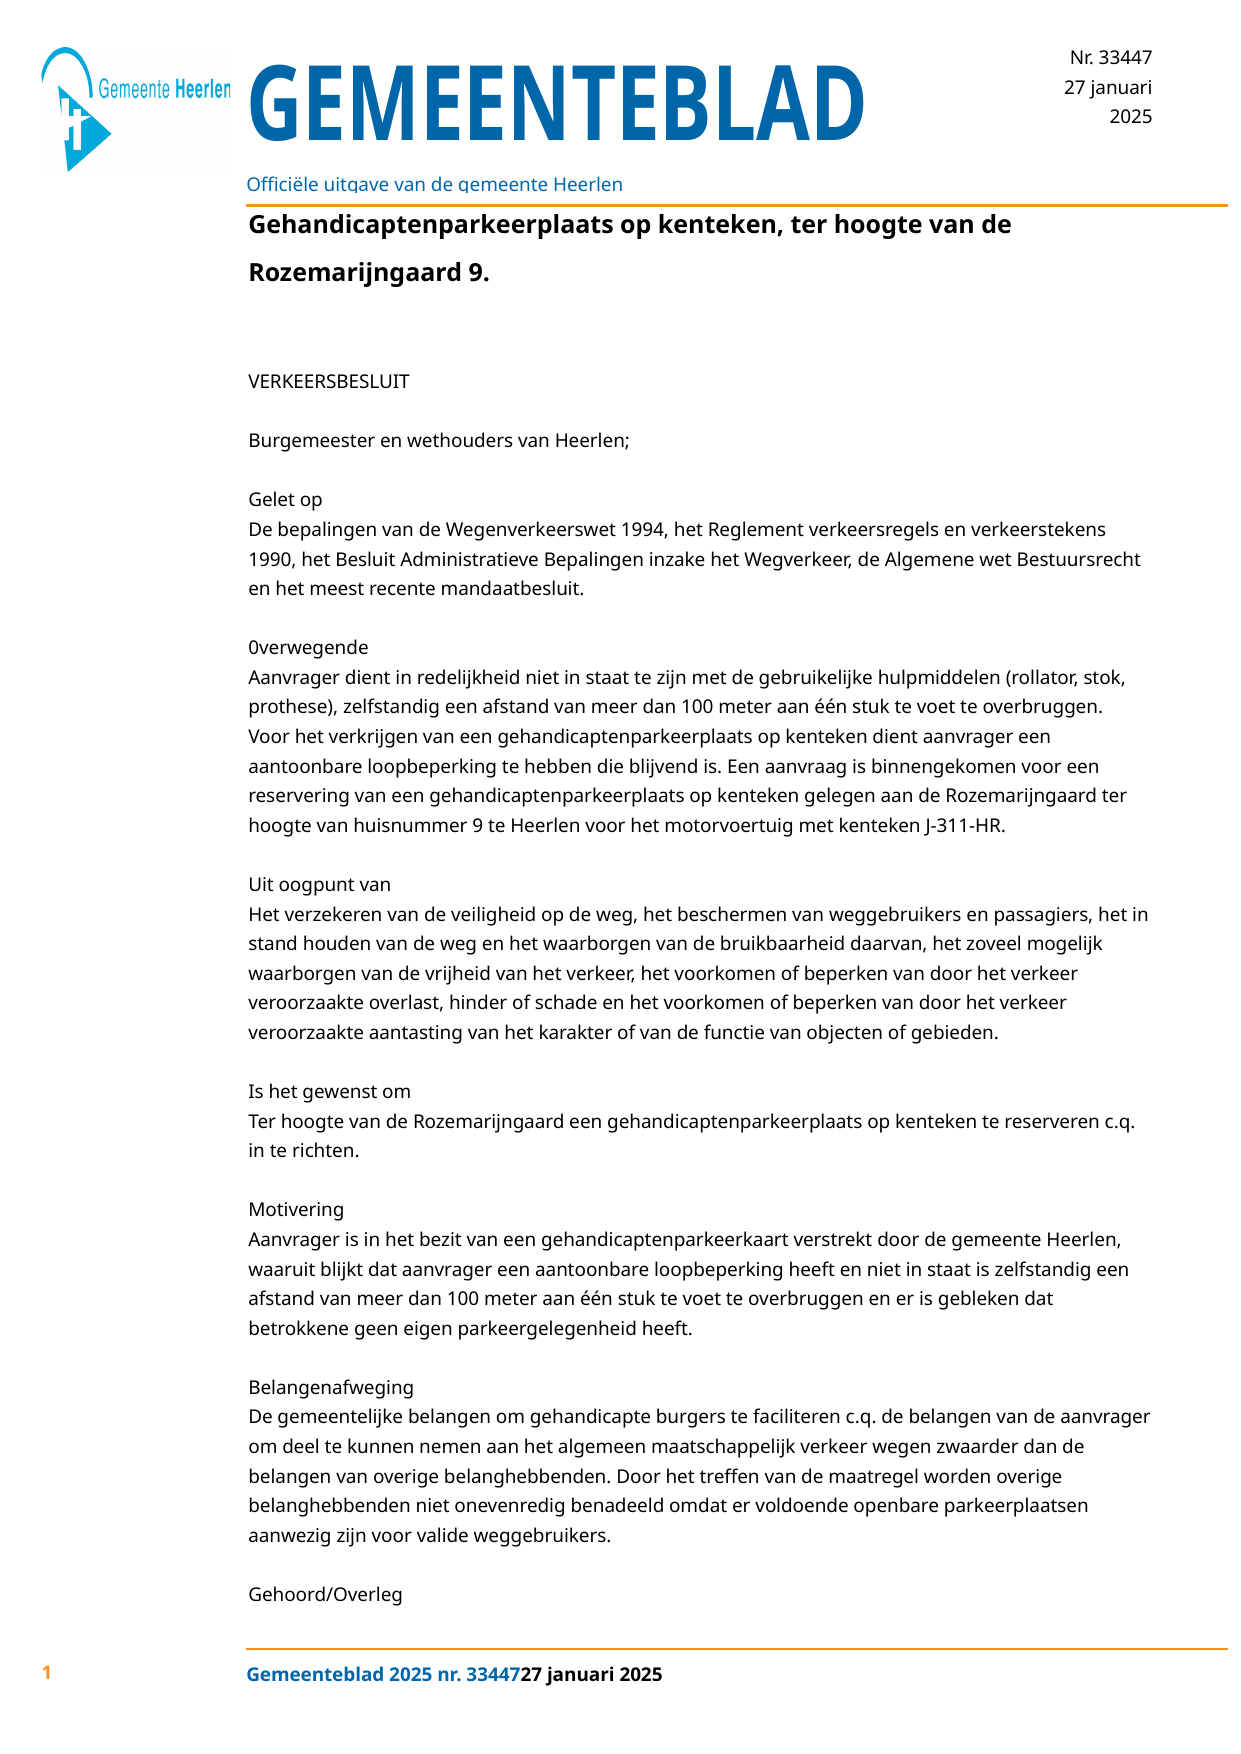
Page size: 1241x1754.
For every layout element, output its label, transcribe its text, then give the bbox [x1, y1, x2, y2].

text Aanvrager is in het bezit van een gehandicaptenparkeerkaart verstrekt door de gemeente Heerlen, waaruit blijkt dat aanvrager een aantoonbare loopbeperking heeft en niet in staat is zelfstandig een afstand van meer dan 100 meter aan één stuk te voet te overbruggen en er is gebleken dat betrokkene geen eigen parkeergelegenheid heeft. [248, 1226, 1152, 1341]
picture [41, 47, 59, 70]
text Gehoord/Overleg [248, 1581, 1152, 1607]
text Motivering [248, 1197, 1152, 1222]
picture [41, 47, 231, 172]
text De gemeentelijke belangen om gehandicapte burgers te faciliteren c.q. de belangen van de aanvrager om deel te kunnen nemen aan het algemeen maatschappelijk verkeer wegen zwaarder dan de belangen van overige belanghebbenden. Door het treffen van de maatregel worden overige belanghebbenden niet onevenredig benadeeld omdat er voldoende openbare parkeerplaatsen aanwezig zijn voor valide weggebruikers. [248, 1404, 1152, 1548]
text Gehandicaptenparkeerplaats op kenteken, ter hoogte van de Rozemarijngaard 9. [248, 207, 1152, 288]
text Voor het verkrijgen van een gehandicaptenparkeerplaats op kenteken dient aanvrager een aantoonbare loopbeperking te hebben die blijvend is. Een aanvraag is binnengekomen voor een reservering van een gehandicaptenparkeerplaats op kenteken gelegen aan de Rozemarijngaard ter hoogte van huisnummer 9 te Heerlen voor het motorvoertuig met kenteken J-311-HR. [248, 723, 1152, 838]
text Het verzekeren van de veiligheid op de weg, het beschermen van weggebruikers en passagiers, het in stand houden van de weg en het waarborgen van de bruikbaarheid daarvan, het zoveel mogelijk waarborgen van de vrijheid van het verkeer, het voorkomen of beperken van door het verkeer veroorzaakte overlast, hinder of schade en het voorkomen of beperken van door het verkeer veroorzaakte aantasting van het karakter of van de functie van objecten of gebieden. [248, 901, 1152, 1045]
text Gelet op [248, 487, 1152, 512]
text VERKEERSBESLUIT [248, 368, 1152, 394]
text Burgemeester en wethouders van Heerlen; [248, 427, 1152, 453]
text Belangenafweging [248, 1374, 1152, 1400]
text De bepalingen van de Wegenverkeerswet 1994, het Reglement verkeersregels en verkeerstekens 1990, het Besluit Administratieve Bepalingen inzake het Wegverkeer, de Algemene wet Bestuursrecht en het meest recente mandaatbesluit. [248, 516, 1152, 601]
text 0verwegende [248, 634, 1152, 660]
text Uit oogpunt van [248, 871, 1152, 897]
text Is het gewenst om [248, 1078, 1152, 1104]
text Ter hoogte van de Rozemarijngaard een gehandicaptenparkeerplaats op kenteken te reserveren c.q. in te richten. [248, 1108, 1152, 1163]
text Aanvrager dient in redelijkheid niet in staat te zijn met de gebruikelijke hulpmiddelen (rollator, stok, prothese), zelfstandig een afstand van meer dan 100 meter aan één stuk te voet te overbruggen. [248, 664, 1152, 719]
